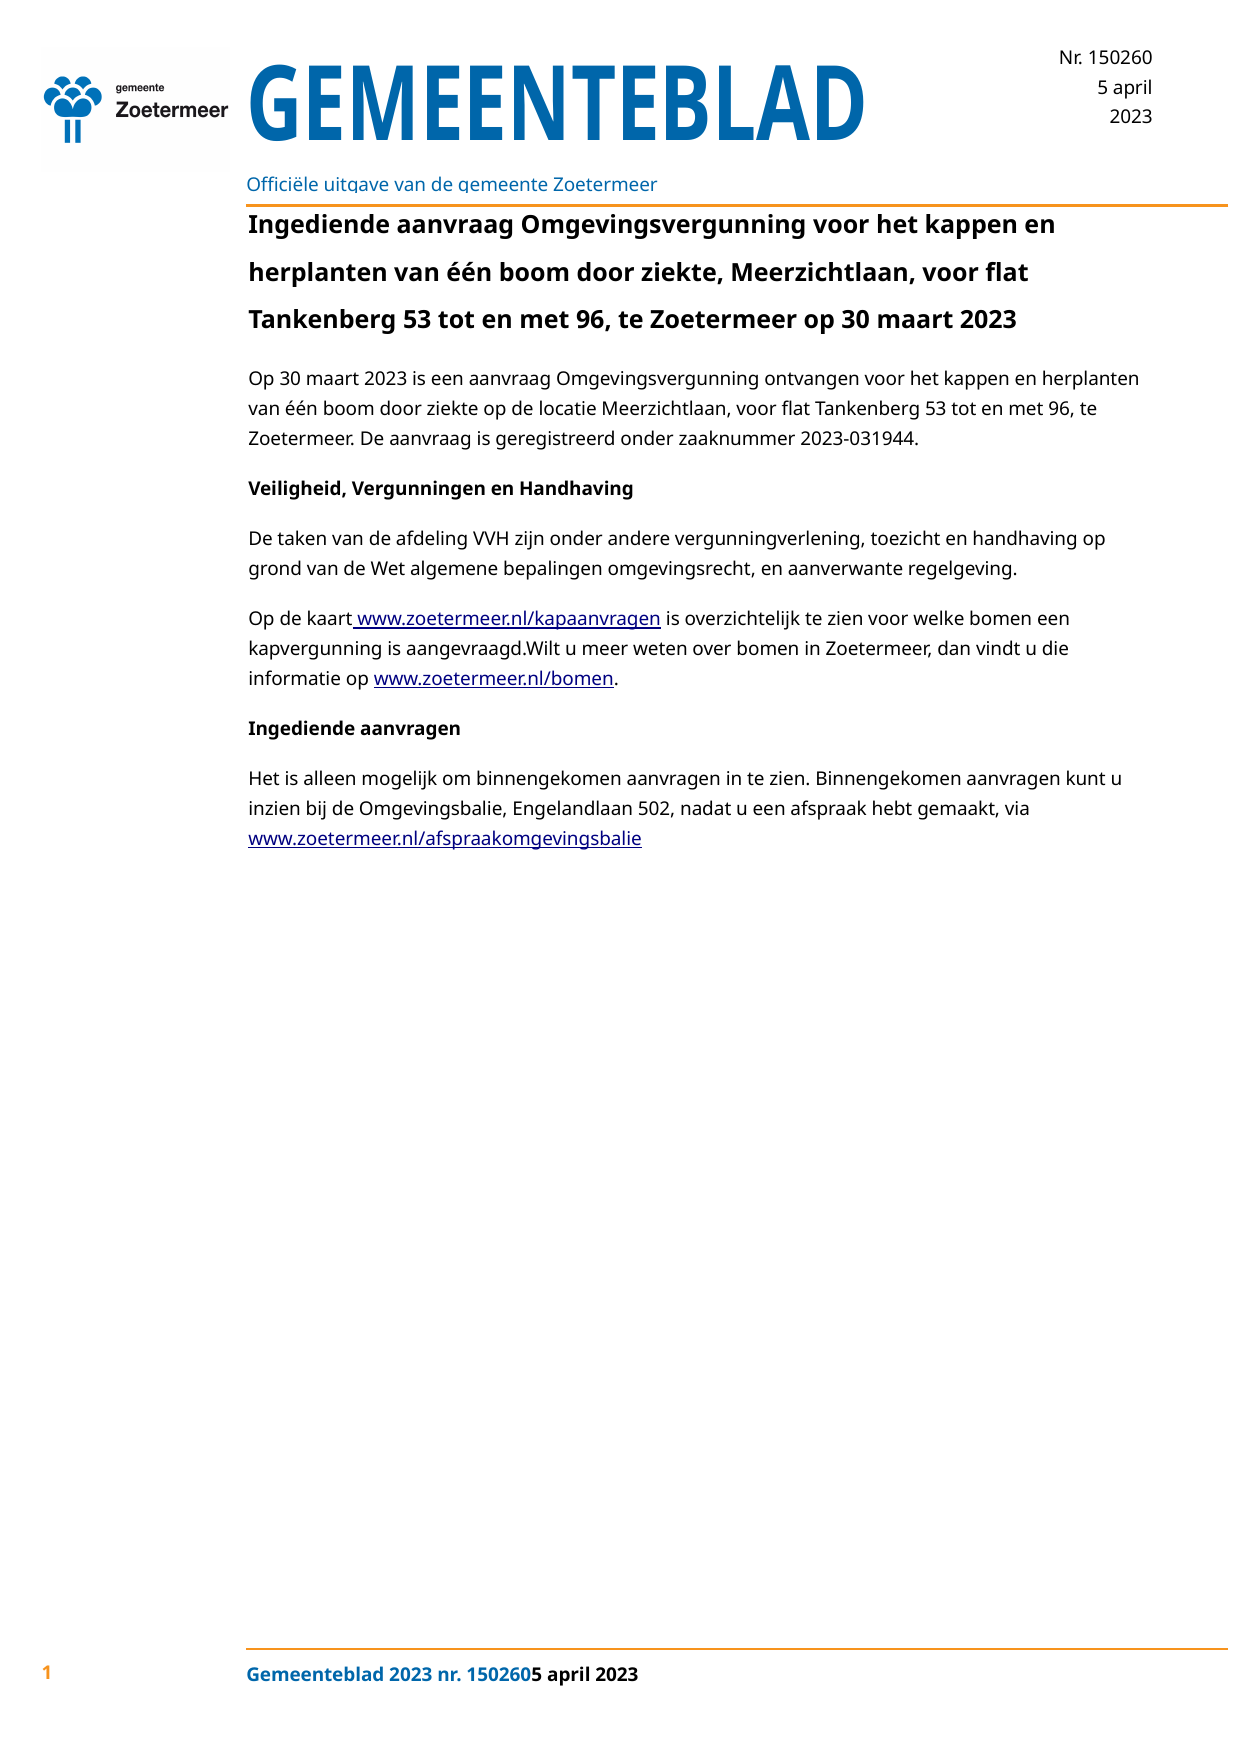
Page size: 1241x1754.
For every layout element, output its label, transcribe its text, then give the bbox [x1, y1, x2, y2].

text Ingediende aanvraag Omgevingsvergunning voor het kappen en herplanten van één boom door ziekte, Meerzichtlaan, voor flat Tankenberg 53 tot en met 96, te Zoetermeer op 30 maart 2023 [248, 207, 1152, 336]
text Veiligheid, Vergunningen en Handhaving [248, 475, 1152, 501]
picture [41, 47, 231, 172]
text De taken van de afdeling VVH zijn onder andere vergunningverlening, toezicht en handhaving op grond van de Wet algemene bepalingen omgevingsrecht, en aanverwante regelgeving. [248, 526, 1152, 581]
text Op 30 maart 2023 is een aanvraag Omgevingsvergunning ontvangen voor het kappen en herplanten van één boom door ziekte op de locatie Meerzichtlaan, voor flat Tankenberg 53 tot en met 96, te Zoetermeer. De aanvraag is geregistreerd onder zaaknummer 2023-031944. [248, 366, 1152, 450]
text Op de kaart www.zoetermeer.nl/kapaanvragen is overzichtelijk te zien voor welke bomen een kapvergunning is aangevraagd.Wilt u meer weten over bomen in Zoetermeer, dan vindt u die informatie op www.zoetermeer.nl/bomen. [248, 606, 1152, 690]
text Ingediende aanvragen [248, 715, 1152, 741]
text Het is alleen mogelijk om binnengekomen aanvragen in te zien. Binnengekomen aanvragen kunt u inzien bij de Omgevingsbalie, Engelandlaan 502, nadat u een afspraak hebt gemaakt, via www.zoetermeer.nl/afspraakomgevingsbalie [248, 766, 1152, 850]
